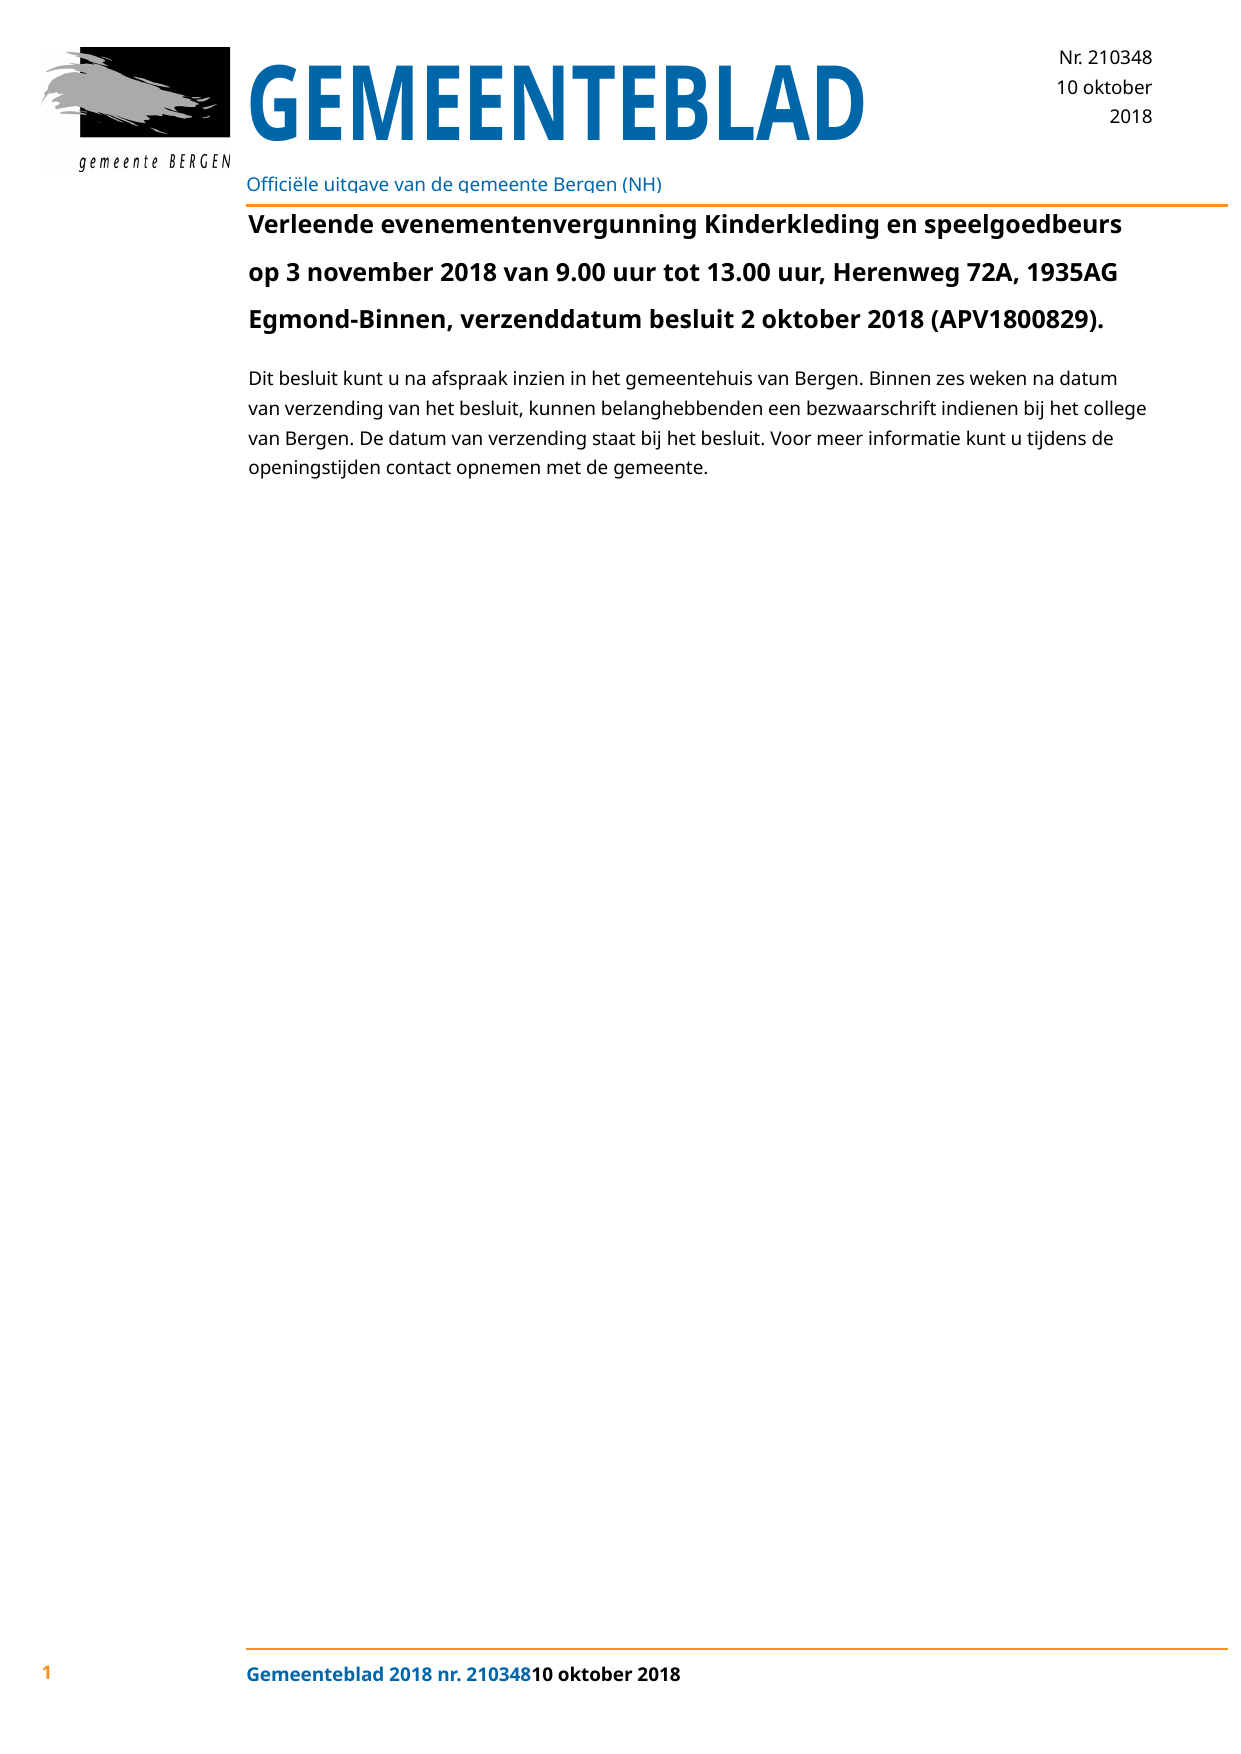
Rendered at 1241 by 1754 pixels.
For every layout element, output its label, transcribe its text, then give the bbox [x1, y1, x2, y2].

text Verleende evenementenvergunning Kinderkleding en speelgoedbeurs op 3 november 2018 van 9.00 uur tot 13.00 uur, Herenweg 72A, 1935AG Egmond-Binnen, verzenddatum besluit 2 oktober 2018 (APV1800829). [248, 207, 1152, 336]
text Dit besluit kunt u na afspraak inzien in het gemeentehuis van Bergen. Binnen zes weken na datum van verzending van het besluit, kunnen belanghebbenden een bezwaarschrift indienen bij het college van Bergen. De datum van verzending staat bij het besluit. Voor meer informatie kunt u tijdens de openingstijden contact opnemen met de gemeente. [248, 366, 1152, 480]
picture [41, 47, 231, 172]
